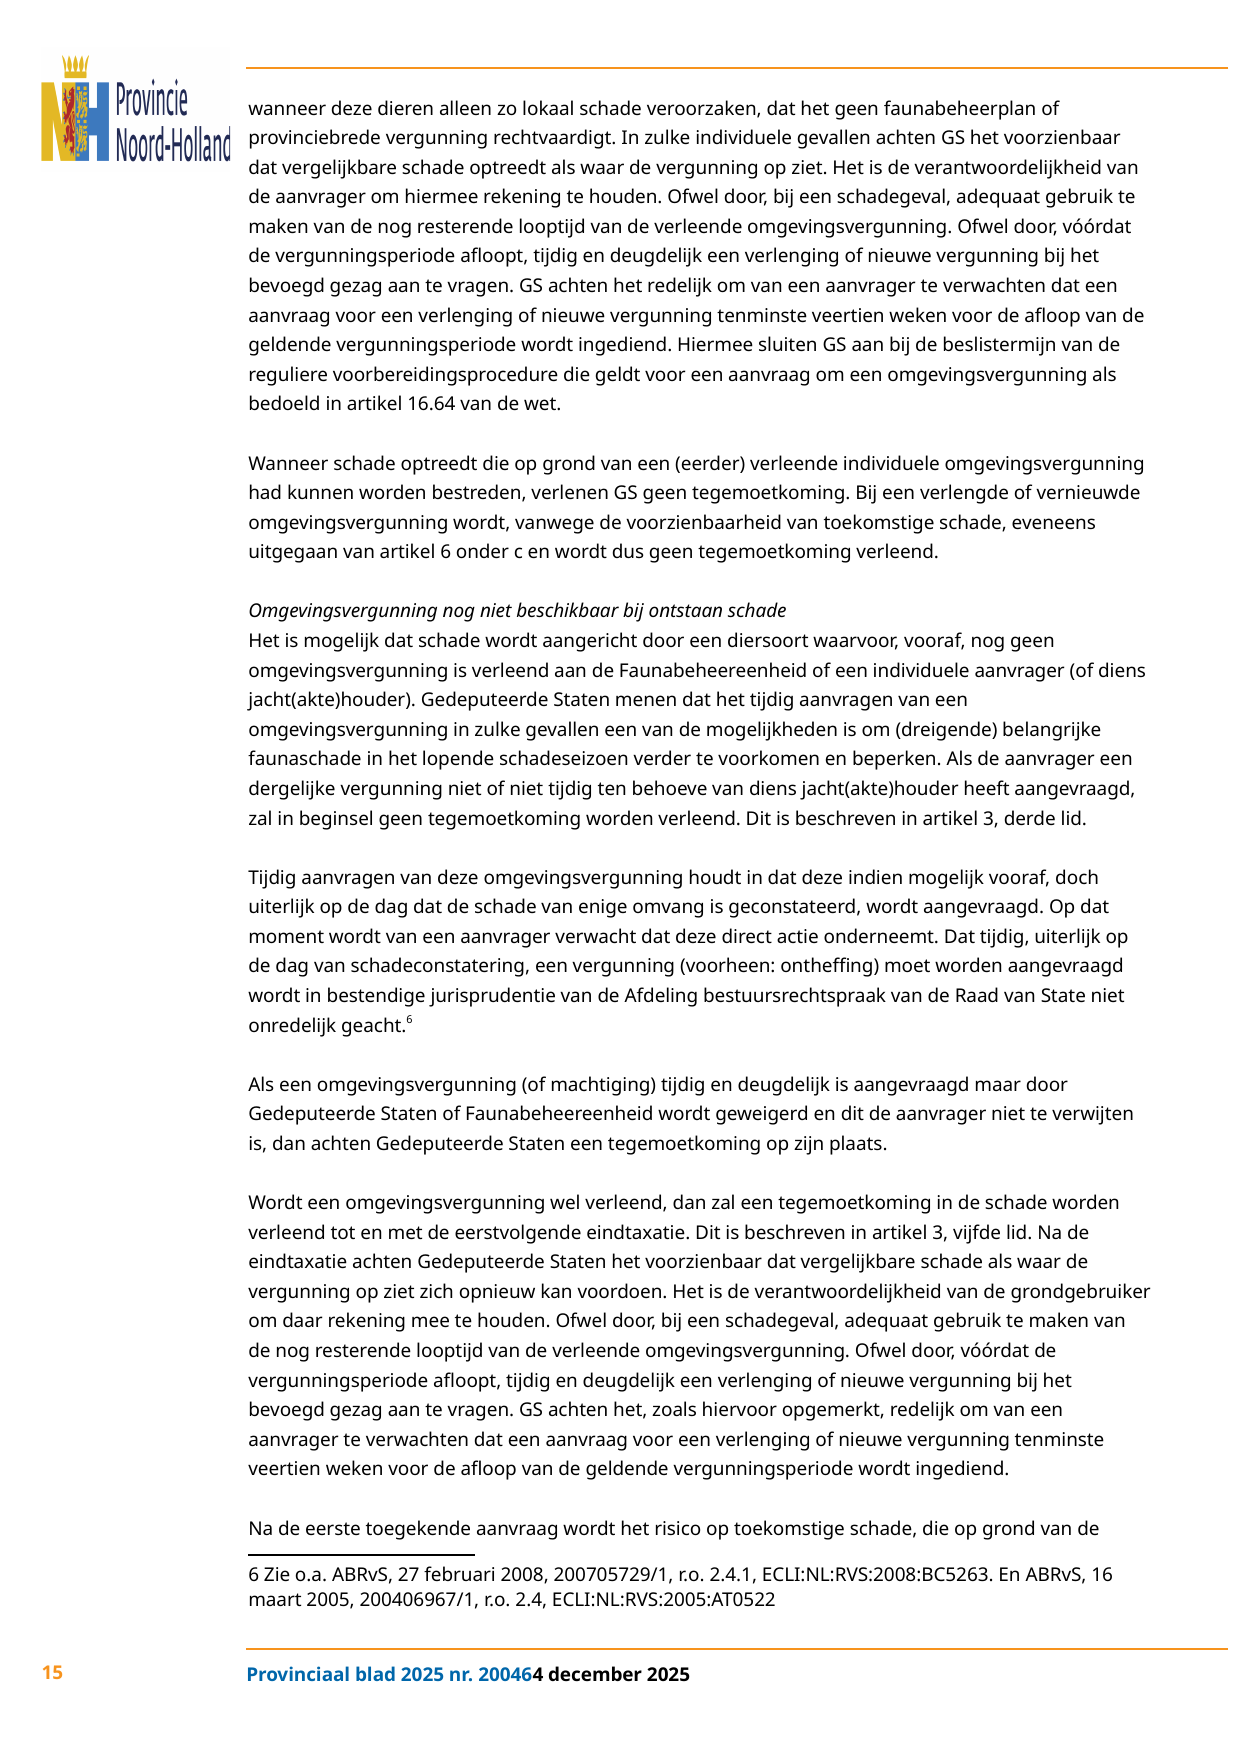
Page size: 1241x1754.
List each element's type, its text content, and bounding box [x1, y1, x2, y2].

text Wordt een omgevingsvergunning wel verleend, dan zal een tegemoetkoming in de schade worden verleend tot en met de eerstvolgende eindtaxatie. Dit is beschreven in artikel 3, vijfde lid. Na de eindtaxatie achten Gedeputeerde Staten het voorzienbaar dat vergelijkbare schade als waar de vergunning op ziet zich opnieuw kan voordoen. Het is de verantwoordelijkheid van de grondgebruiker om daar rekening mee te houden. Ofwel door, bij een schadegeval, adequaat gebruik te maken van de nog resterende looptijd van de verleende omgevingsvergunning. Ofwel door, vóórdat de vergunningsperiode afloopt, tijdig en deugdelijk een verlenging of nieuwe vergunning bij het bevoegd gezag aan te vragen. GS achten het, zoals hiervoor opgemerkt, redelijk om van een aanvrager te verwachten dat een aanvraag voor een verlenging of nieuwe vergunning tenminste veertien weken voor de afloop van de geldende vergunningsperiode wordt ingediend. [248, 1189, 1152, 1481]
text Tijdig aanvragen van deze omgevingsvergunning houdt in dat deze indien mogelijk vooraf, doch uiterlijk op de dag dat de schade van enige omvang is geconstateerd, wordt aangevraagd. Op dat moment wordt van een aanvrager verwacht dat deze direct actie onderneemt. Dat tijdig, uiterlijk op de dag van schadeconstatering, een vergunning (voorheen: ontheffing) moet worden aangevraagd wordt in bestendige jurisprudentie van de Afdeling bestuursrechtspraak van de Raad van State niet onredelijk geacht. [248, 864, 1152, 1038]
picture [41, 47, 231, 172]
text Wanneer schade optreedt die op grond van een (eerder) verleende individuele omgevingsvergunning had kunnen worden bestreden, verlenen GS geen tegemoetkoming. Bij een verlengde of vernieuwde omgevingsvergunning wordt, vanwege de voorzienbaarheid van toekomstige schade, eveneens uitgegaan van artikel 6 onder c en wordt dus geen tegemoetkoming verleend. [248, 450, 1152, 564]
text Het is mogelijk dat schade wordt aangericht door een diersoort waarvoor, vooraf, nog geen omgevingsvergunning is verleend aan de Faunabeheereenheid of een individuele aanvrager (of diens jacht(akte)houder). Gedeputeerde Staten menen dat het tijdig aanvragen van een omgevingsvergunning in zulke gevallen een van de mogelijkheden is om (dreigende) belangrijke faunaschade in het lopende schadeseizoen verder te voorkomen en beperken. Als de aanvrager een dergelijke vergunning niet of niet tijdig ten behoeve van diens jacht(akte)houder heeft aangevraagd, zal in beginsel geen tegemoetkoming worden verleend. Dit is beschreven in artikel 3, derde lid. [248, 627, 1152, 831]
text Als een omgevingsvergunning (of machtiging) tijdig en deugdelijk is aangevraagd maar door Gedeputeerde Staten of Faunabeheereenheid wordt geweigerd en dit de aanvrager niet te verwijten is, dan achten Gedeputeerde Staten een tegemoetkoming op zijn plaats. [248, 1071, 1152, 1156]
text Omgevingsvergunning nog niet beschikbaar bij ontstaan schade [248, 598, 1152, 623]
text Na de eerste toegekende aanvraag wordt het risico op toekomstige schade, die op grond van de [248, 1515, 1152, 1541]
text Zie o.a. ABRvS, 27 februari 2008, 200705729/1, r.o. 2.4.1, ECLI:NL:RVS:2008:BC5263. En ABRvS, 16 maart 2005, 200406967/1, r.o. 2.4, ECLI:NL:RVS:2005:AT0522 [248, 1561, 1152, 1612]
text wanneer deze dieren alleen zo lokaal schade veroorzaken, dat het geen faunabeheerplan of provinciebrede vergunning rechtvaardigt. In zulke individuele gevallen achten GS het voorzienbaar dat vergelijkbare schade optreedt als waar de vergunning op ziet. Het is de verantwoordelijkheid van de aanvrager om hiermee rekening te houden. Ofwel door, bij een schadegeval, adequaat gebruik te maken van de nog resterende looptijd van de verleende omgevingsvergunning. Ofwel door, vóórdat de vergunningsperiode afloopt, tijdig en deugdelijk een verlenging of nieuwe vergunning bij het bevoegd gezag aan te vragen. GS achten het redelijk om van een aanvrager te verwachten dat een aanvraag voor een verlenging of nieuwe vergunning tenminste veertien weken voor de afloop van de geldende vergunningsperiode wordt ingediend. Hiermee sluiten GS aan bij de beslistermijn van de reguliere voorbereidingsprocedure die geldt voor een aanvraag om een omgevingsvergunning als bedoeld in artikel 16.64 van de wet. [248, 95, 1152, 416]
